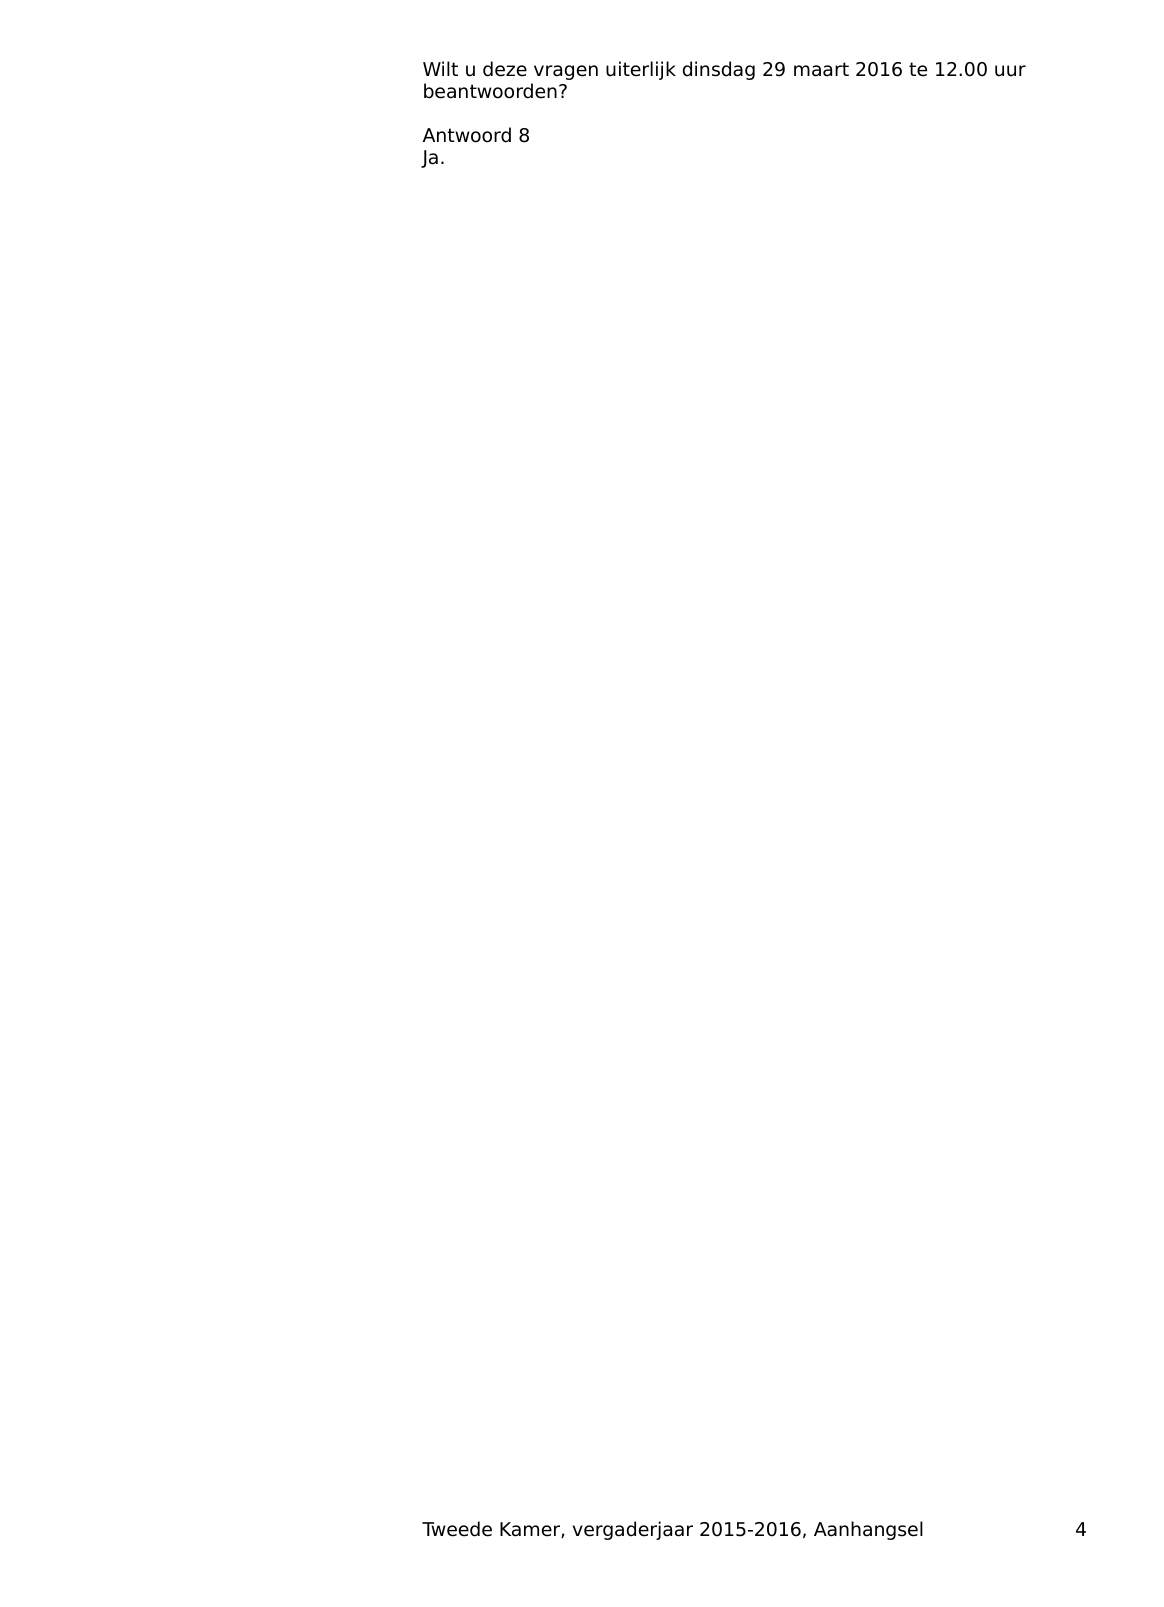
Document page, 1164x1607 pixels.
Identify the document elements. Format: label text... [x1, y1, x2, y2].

text Antwoord 8 [422, 125, 1087, 147]
text Ja. [422, 147, 1087, 169]
text Wilt u deze vragen uiterlijk dinsdag 29 maart 2016 te 12.00 uur beantwoorden? [422, 59, 1087, 103]
